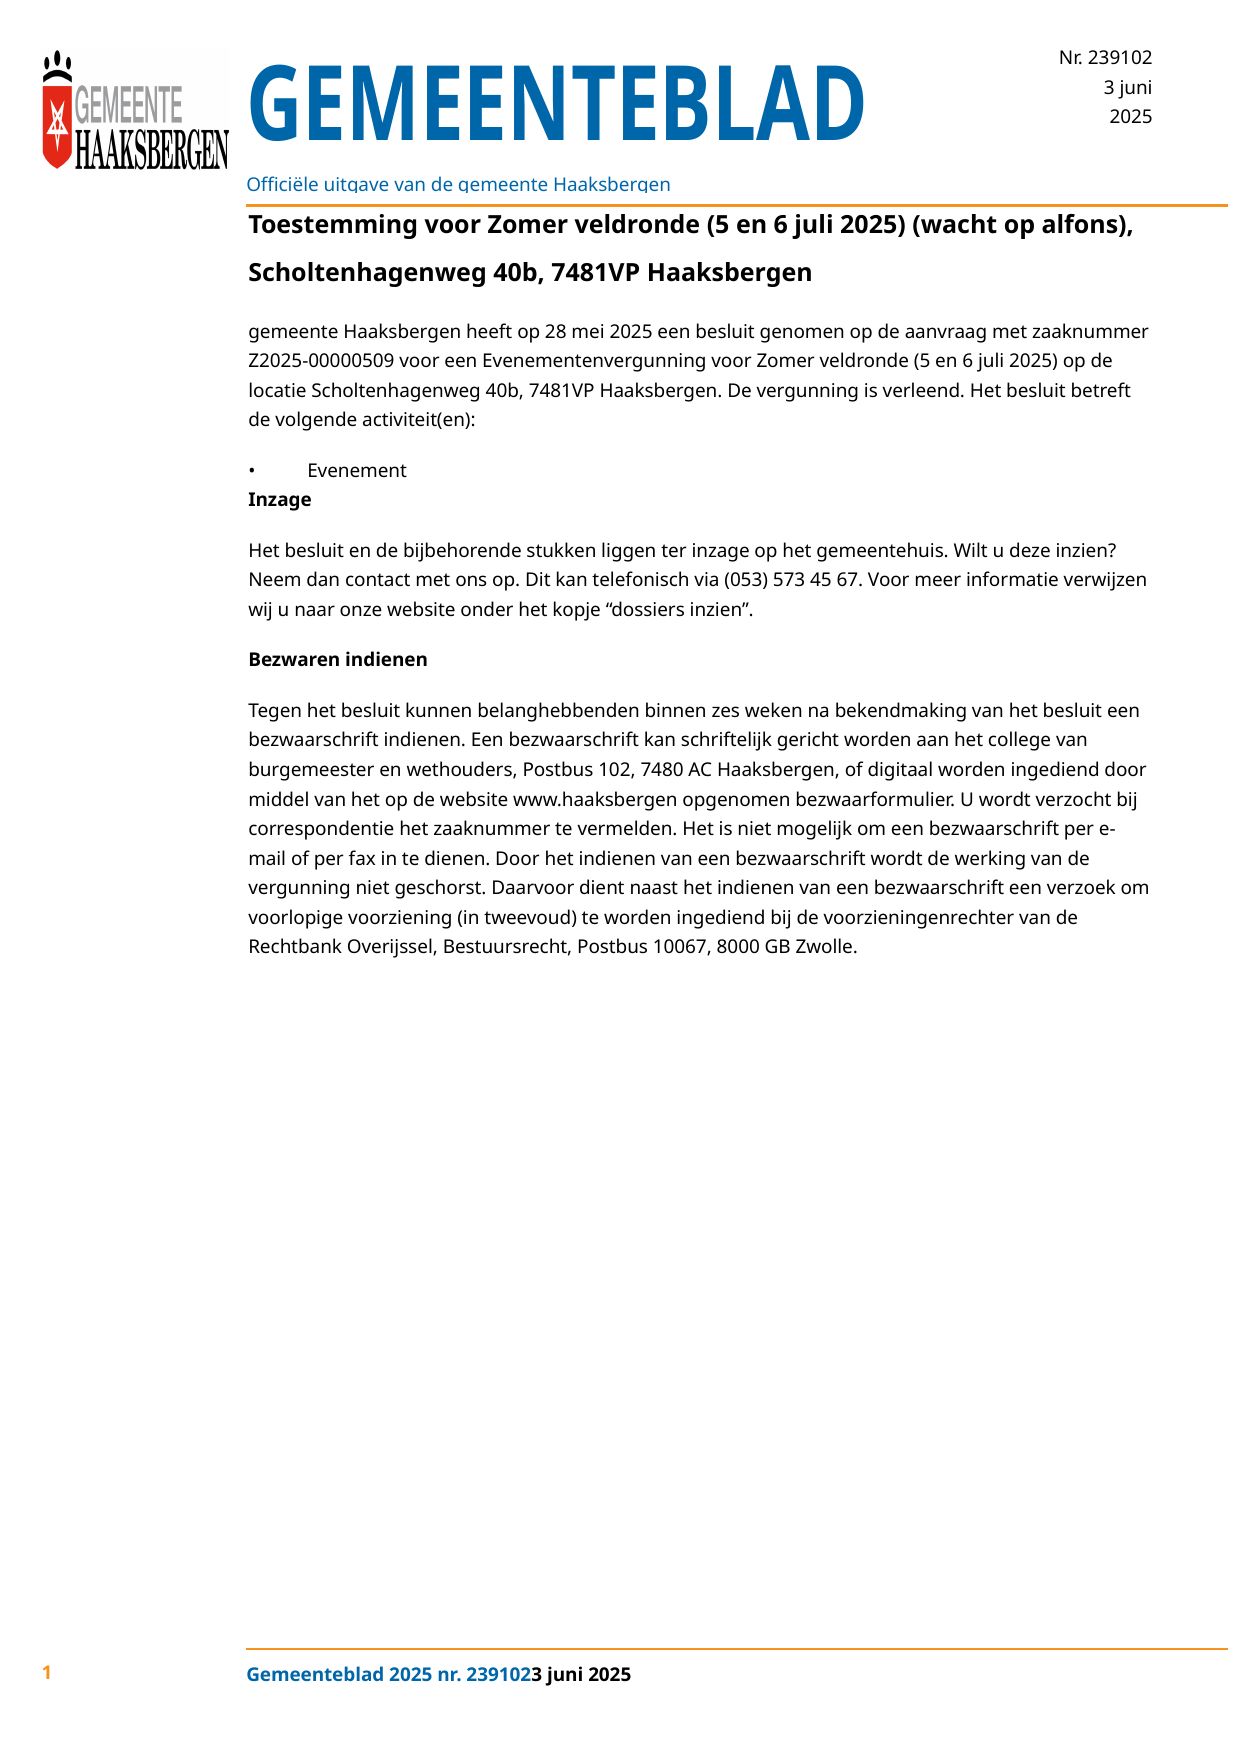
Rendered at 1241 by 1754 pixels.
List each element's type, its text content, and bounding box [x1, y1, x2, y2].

text Toestemming voor Zomer veldronde (5 en 6 juli 2025) (wacht op alfons), Scholtenhagenweg 40b, 7481VP Haaksbergen [248, 207, 1152, 288]
text Het besluit en de bijbehorende stukken liggen ter inzage op het gemeentehuis. Wilt u deze inzien? Neem dan contact met ons op. Dit kan telefonisch via (053) 573 45 67. Voor meer informatie verwijzen wij u naar onze website onder het kopje “dossiers inzien”. [248, 537, 1152, 622]
text Tegen het besluit kunnen belanghebbenden binnen zes weken na bekendmaking van het besluit een bezwaarschrift indienen. Een bezwaarschrift kan schriftelijk gericht worden aan het college van burgemeester en wethouders, Postbus 102, 7480 AC Haaksbergen, of digitaal worden ingediend door middel van het op de website www.haaksbergen opgenomen bezwaarformulier. U wordt verzocht bij correspondentie het zaaknummer te vermelden. Het is niet mogelijk om een bezwaarschrift per e-mail of per fax in te dienen. Door het indienen van een bezwaarschrift wordt de werking van de vergunning niet geschorst. Daarvoor dient naast het indienen van een bezwaarschrift een verzoek om voorlopige voorziening (in tweevoud) te worden ingediend bij de voorzieningenrechter van de Rechtbank Overijssel, Bestuursrecht, Postbus 10067, 8000 GB Zwolle. [248, 697, 1152, 959]
list Evenement [248, 457, 1152, 483]
text gemeente Haaksbergen heeft op 28 mei 2025 een besluit genomen op de aanvraag met zaaknummer Z2025-00000509 voor een Evenementenvergunning voor Zomer veldronde (5 en 6 juli 2025) op de locatie Scholtenhagenweg 40b, 7481VP Haaksbergen. De vergunning is verleend. Het besluit betreft de volgende activiteit(en): [248, 318, 1152, 432]
picture [41, 47, 231, 172]
text Inzage [248, 487, 1152, 512]
text Bezwaren indienen [248, 647, 1152, 672]
